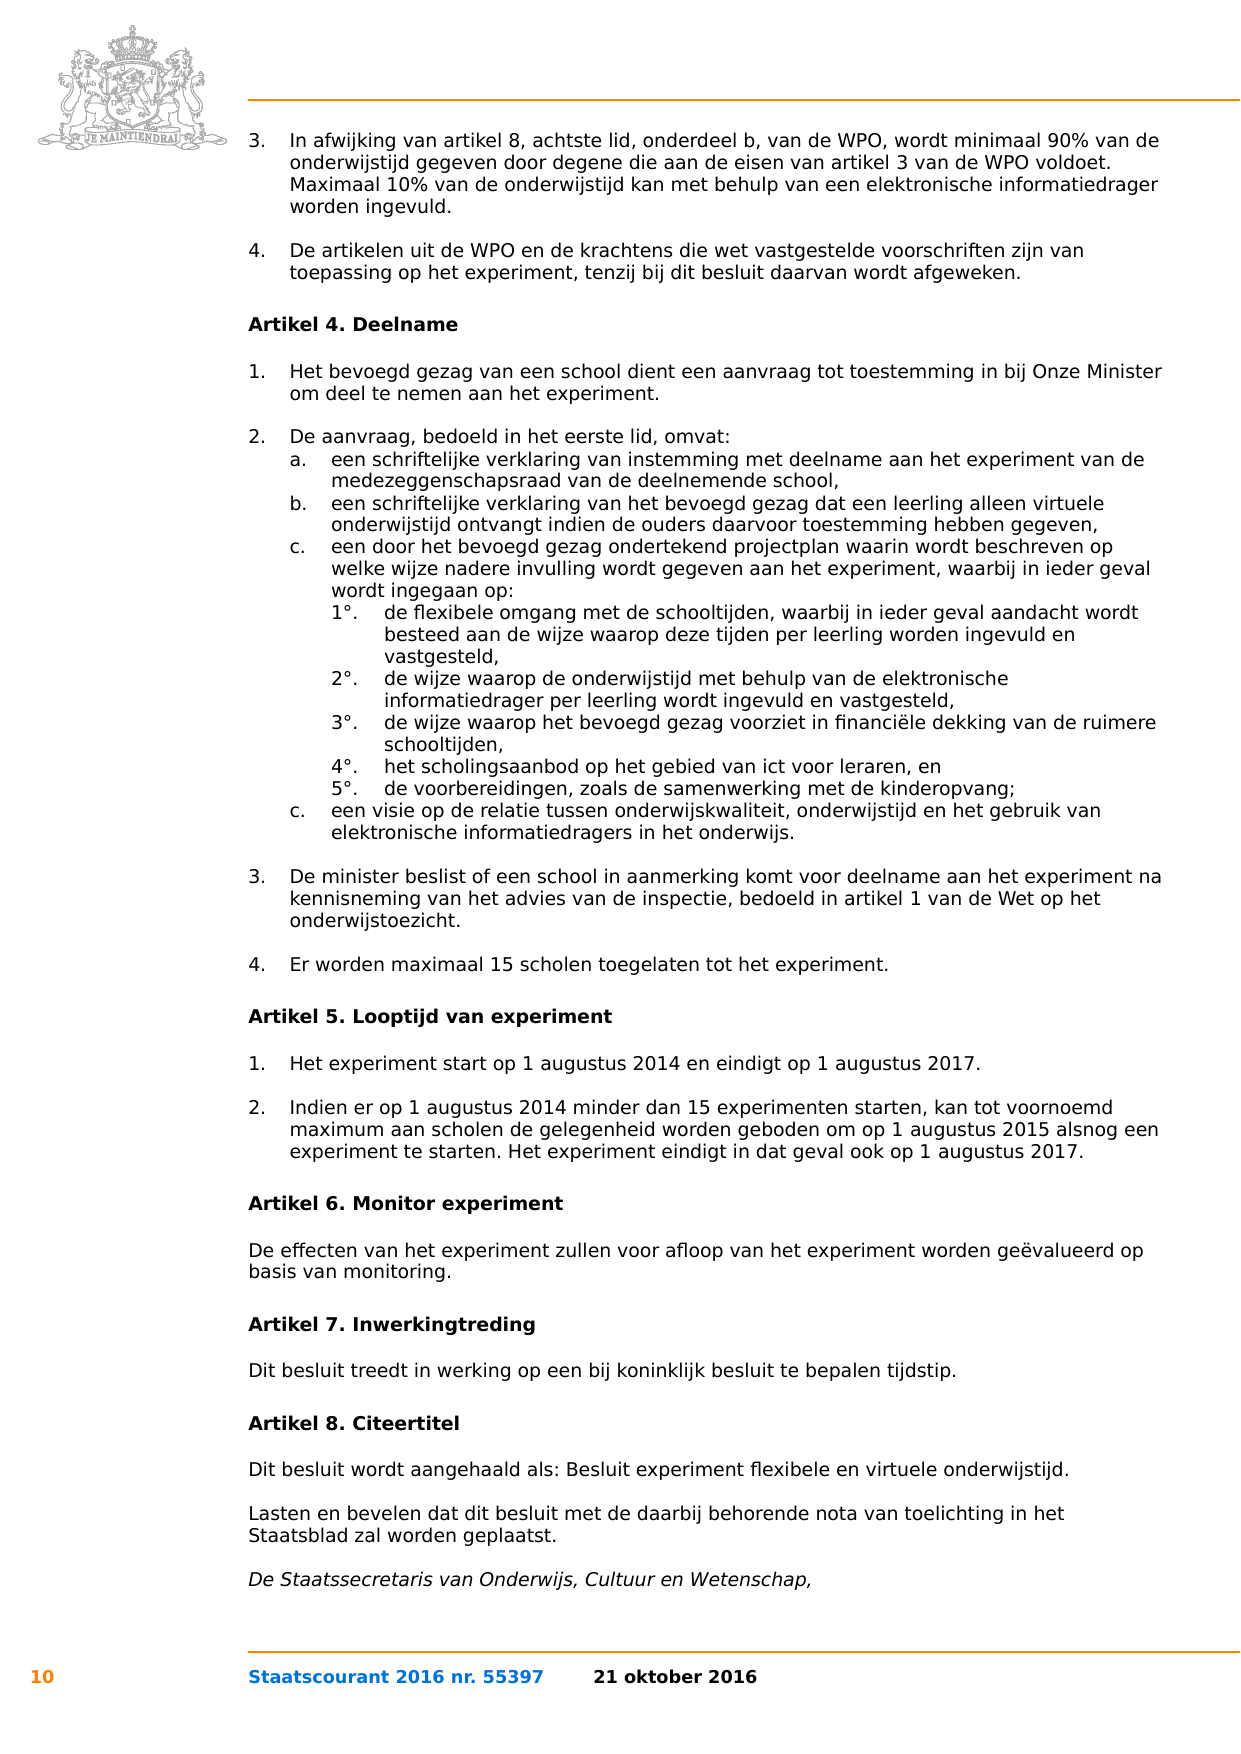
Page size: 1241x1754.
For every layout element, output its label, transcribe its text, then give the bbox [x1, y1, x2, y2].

text c. een door het bevoegd gezag ondertekend projectplan waarin wordt beschreven op welke wijze nadere invulling wordt gegeven aan het experiment, waarbij in ieder geval wordt ingegaan op: [289, 536, 1163, 602]
text Dit besluit wordt aangehaald als: Besluit experiment flexibele en virtuele onderwijstijd. [248, 1459, 1163, 1481]
text 1. Het experiment start op 1 augustus 2014 en eindigt op 1 augustus 2017. [248, 1053, 1163, 1075]
subtitle Artikel 5. Looptijd van experiment [248, 1006, 1163, 1028]
text 2. De aanvraag, bedoeld in het eerste lid, omvat: [248, 426, 1163, 448]
text De Staatssecretaris van Onderwijs, Cultuur en Wetenschap, [248, 1569, 1163, 1591]
text 1°. de flexibele omgang met de schooltijden, waarbij in ieder geval aandacht wordt besteed aan de wijze waarop deze tijden per leerling worden ingevuld en vastgesteld, [331, 602, 1163, 668]
subtitle Artikel 7. Inwerkingtreding [248, 1313, 1163, 1335]
text 1. Het bevoegd gezag van een school dient een aanvraag tot toestemming in bij Onze Minister om deel te nemen aan het experiment. [248, 361, 1163, 404]
text c. een visie op de relatie tussen onderwijskwaliteit, onderwijstijd en het gebruik van elektronische informatiedragers in het onderwijs. [289, 800, 1163, 844]
text Lasten en bevelen dat dit besluit met de daarbij behorende nota van toelichting in het Staatsblad zal worden geplaatst. [248, 1503, 1163, 1547]
text 4. Er worden maximaal 15 scholen toegelaten tot het experiment. [248, 954, 1163, 976]
picture [38, 25, 227, 150]
text 3. De minister beslist of een school in aanmerking komt voor deelname aan het experiment na kennisneming van het advies van de inspectie, bedoeld in artikel 1 van de Wet op het onderwijstoezicht. [248, 866, 1163, 932]
text 4°. het scholingsaanbod op het gebied van ict voor leraren, en [331, 756, 1163, 778]
text 5°. de voorbereidingen, zoals de samenwerking met de kinderopvang; [331, 778, 1163, 800]
subtitle Artikel 8. Citeertitel [248, 1412, 1163, 1434]
text a. een schriftelijke verklaring van instemming met deelname aan het experiment van de medezeggenschapsraad van de deelnemende school, [289, 448, 1163, 492]
subtitle Artikel 6. Monitor experiment [248, 1192, 1163, 1214]
text 3°. de wijze waarop het bevoegd gezag voorziet in financiële dekking van de ruimere schooltijden, [331, 712, 1163, 756]
text 3. In afwijking van artikel 8, achtste lid, onderdeel b, van de WPO, wordt minimaal 90% van de onderwijstijd gegeven door degene die aan de eisen van artikel 3 van de WPO voldoet. Maximaal 10% van de onderwijstijd kan met behulp van een elektronische informatiedrager worden ingevuld. [248, 130, 1163, 218]
text b. een schriftelijke verklaring van het bevoegd gezag dat een leerling alleen virtuele onderwijstijd ontvangt indien de ouders daarvoor toestemming hebben gegeven, [289, 492, 1163, 536]
subtitle Artikel 4. Deelname [248, 314, 1163, 336]
text Dit besluit treedt in werking op een bij koninklijk besluit te bepalen tijdstip. [248, 1360, 1163, 1382]
text 2. Indien er op 1 augustus 2014 minder dan 15 experimenten starten, kan tot voornoemd maximum aan scholen de gelegenheid worden geboden om op 1 augustus 2015 alsnog een experiment te starten. Het experiment eindigt in dat geval ook op 1 augustus 2017. [248, 1097, 1163, 1162]
text 2°. de wijze waarop de onderwijstijd met behulp van de elektronische informatiedrager per leerling wordt ingevuld en vastgesteld, [331, 668, 1163, 712]
text De effecten van het experiment zullen voor afloop van het experiment worden geëvalueerd op basis van monitoring. [248, 1239, 1163, 1283]
text 4. De artikelen uit de WPO en de krachtens die wet vastgestelde voorschriften zijn van toepassing op het experiment, tenzij bij dit besluit daarvan wordt afgeweken. [248, 240, 1163, 284]
